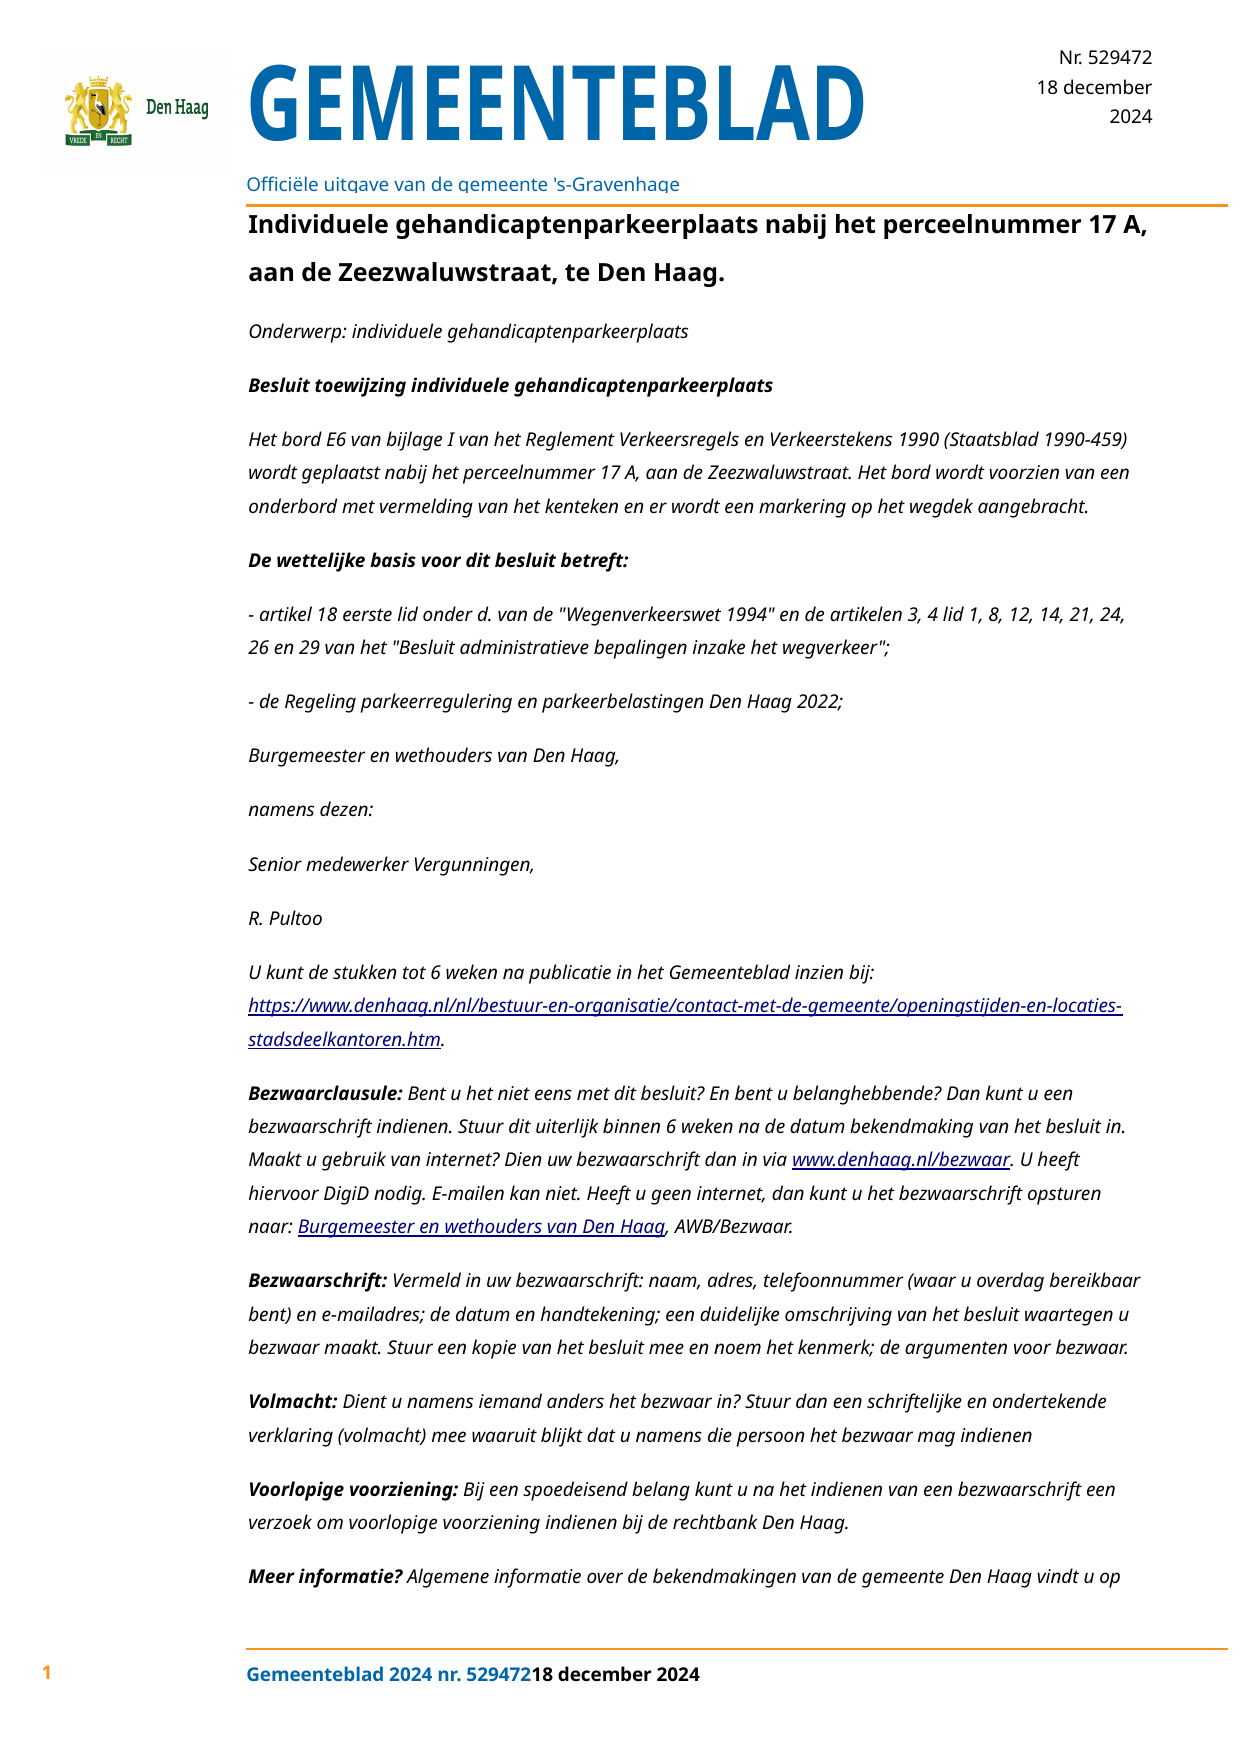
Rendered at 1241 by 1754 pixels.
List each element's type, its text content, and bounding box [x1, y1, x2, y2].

text Onderwerp: individuele gehandicaptenparkeerplaats [248, 318, 1152, 344]
text De wettelijke basis voor dit besluit betreft: [248, 547, 1152, 573]
text U kunt de stukken tot 6 weken na publicatie in het Gemeenteblad inzien bij: https://www.denhaag.nl/nl/bestuur-en-organisatie/contact-met-de-gemeente/openingstijden-en-locaties-stadsdeelkantoren.htm. [248, 959, 1152, 1051]
picture [41, 47, 231, 172]
text namens dezen: [248, 797, 1152, 822]
text Voorlopige voorziening: Bij een spoedeisend belang kunt u na het indienen van een bezwaarschrift een verzoek om voorlopige voorziening indienen bij de rechtbank Den Haag. [248, 1476, 1152, 1535]
text - de Regeling parkeerregulering en parkeerbelastingen Den Haag 2022; [248, 688, 1152, 714]
text Individuele gehandicaptenparkeerplaats nabij het perceelnummer 17 A, aan de Zeezwaluwstraat, te Den Haag. [248, 207, 1152, 288]
text Meer informatie? Algemene informatie over de bekendmakingen van de gemeente Den Haag vindt u op [248, 1563, 1152, 1589]
text R. Pultoo [248, 905, 1152, 931]
text Besluit toewijzing individuele gehandicaptenparkeerplaats [248, 372, 1152, 398]
text Bezwaarclausule: Bent u het niet eens met dit besluit? En bent u belanghebbende? Dan kunt u een bezwaarschrift indienen. Stuur dit uiterlijk binnen 6 weken na de datum bekendmaking van het besluit in. Maakt u gebruik van internet? Dien uw bezwaarschrift dan in via www.denhaag.nl/bezwaar. U heeft hiervoor DigiD nodig. E-mailen kan niet. Heeft u geen internet, dan kunt u het bezwaarschrift opsturen naar: Burgemeester en wethouders van Den Haag, AWB/Bezwaar. [248, 1080, 1152, 1239]
text Het bord E6 van bijlage I van het Reglement Verkeersregels en Verkeerstekens 1990 (Staatsblad 1990-459) wordt geplaatst nabij het perceelnummer 17 A, aan de Zeezwaluwstraat. Het bord wordt voorzien van een onderbord met vermelding van het kenteken en er wordt een markering op het wegdek aangebracht. [248, 426, 1152, 519]
text Senior medewerker Vergunningen, [248, 851, 1152, 876]
text Volmacht: Dient u namens iemand anders het bezwaar in? Stuur dan een schriftelijke en ondertekende verklaring (volmacht) mee waaruit blijkt dat u namens die persoon het bezwaar mag indienen [248, 1388, 1152, 1448]
text Bezwaarschrift: Vermeld in uw bezwaarschrift: naam, adres, telefoonnummer (waar u overdag bereikbaar bent) en e-mailadres; de datum en handtekening; een duidelijke omschrijving van het besluit waartegen u bezwaar maakt. Stuur een kopie van het besluit mee en noem het kenmerk; de argumenten voor bezwaar. [248, 1268, 1152, 1360]
text Burgemeester en wethouders van Den Haag, [248, 743, 1152, 768]
text - artikel 18 eerste lid onder d. van de "Wegenverkeerswet 1994" en de artikelen 3, 4 lid 1, 8, 12, 14, 21, 24, 26 en 29 van het "Besluit administratieve bepalingen inzake het wegverkeer"; [248, 601, 1152, 660]
